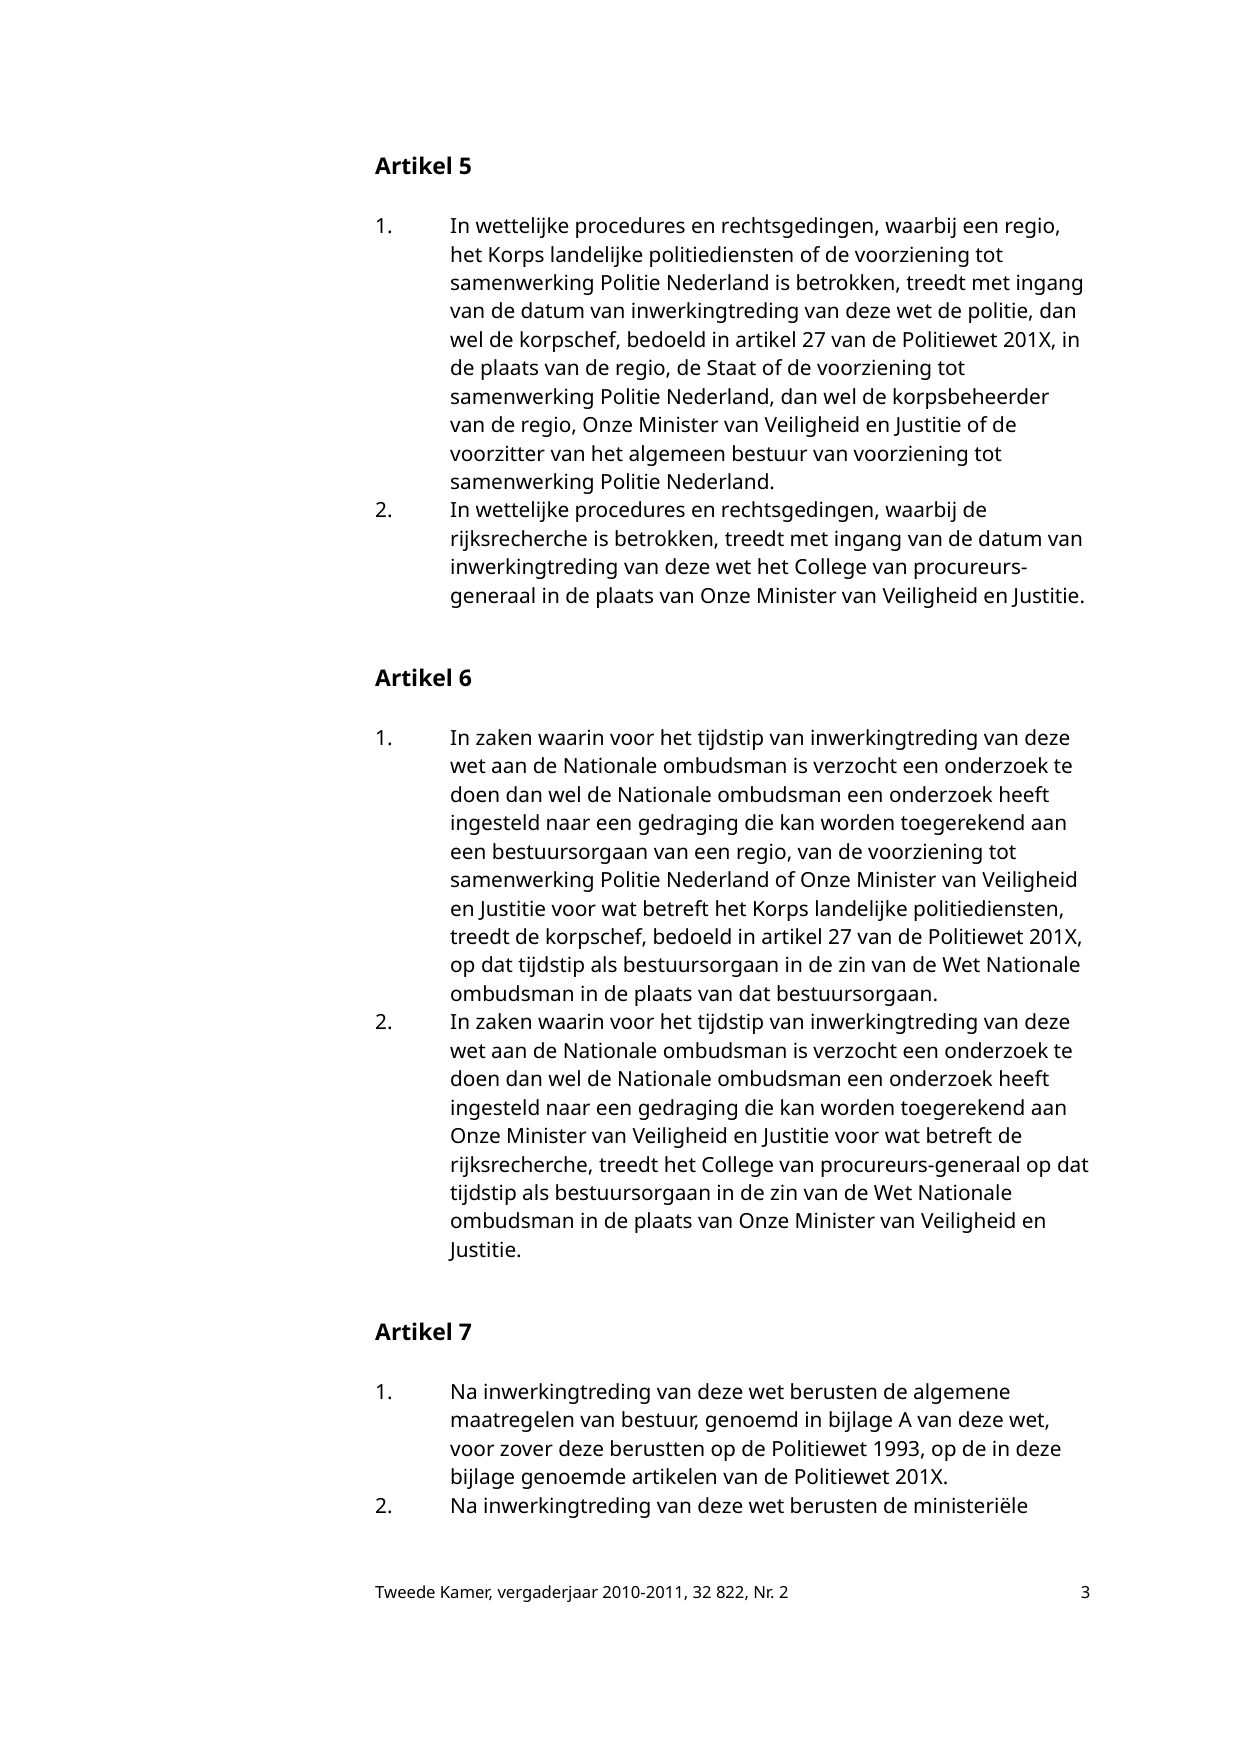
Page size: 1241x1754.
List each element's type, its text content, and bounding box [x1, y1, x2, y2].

list Na inwerkingtreding van deze wet berusten de algemene maatregelen van bestuur, genoemd in bijlage A van deze wet, voor zover deze berustten op de Politiewet 1993, op de in deze bijlage genoemde artikelen van de Politiewet 201X. [375, 1377, 1090, 1491]
subtitle Artikel 5 [375, 150, 1090, 181]
subtitle Artikel 6 [375, 662, 1090, 693]
list In zaken waarin voor het tijdstip van inwerkingtreding van deze wet aan de Nationale ombudsman is verzocht een onderzoek te doen dan wel de Nationale ombudsman een onderzoek heeft ingesteld naar een gedraging die kan worden toegerekend aan een bestuursorgaan van een regio, van de voorziening tot samenwerking Politie Nederland of Onze Minister van Veiligheid en Justitie voor wat betreft het Korps landelijke politiediensten, treedt de korpschef, bedoeld in artikel 27 van de Politiewet 201X, op dat tijdstip als bestuursorgaan in de zin van de Wet Nationale ombudsman in de plaats van dat bestuursorgaan. [375, 723, 1090, 1007]
list In wettelijke procedures en rechtsgedingen, waarbij de rijksrecherche is betrokken, treedt met ingang van de datum van inwerkingtreding van deze wet het College van procureurs-generaal in de plaats van Onze Minister van Veiligheid en Justitie. [375, 496, 1090, 609]
list Na inwerkingtreding van deze wet berusten de ministeriële [375, 1491, 1090, 1519]
list In wettelijke procedures en rechtsgedingen, waarbij een regio, het Korps landelijke politiediensten of de voorziening tot samenwerking Politie Nederland is betrokken, treedt met ingang van de datum van inwerkingtreding van deze wet de politie, dan wel de korpschef, bedoeld in artikel 27 van de Politiewet 201X, in de plaats van de regio, de Staat of de voorziening tot samenwerking Politie Nederland, dan wel de korpsbeheerder van de regio, Onze Minister van Veiligheid en Justitie of de voorzitter van het algemeen bestuur van voorziening tot samenwerking Politie Nederland. [375, 211, 1090, 496]
list In zaken waarin voor het tijdstip van inwerkingtreding van deze wet aan de Nationale ombudsman is verzocht een onderzoek te doen dan wel de Nationale ombudsman een onderzoek heeft ingesteld naar een gedraging die kan worden toegerekend aan Onze Minister van Veiligheid en Justitie voor wat betreft de rijksrecherche, treedt het College van procureurs-generaal op dat tijdstip als bestuursorgaan in de zin van de Wet Nationale ombudsman in de plaats van Onze Minister van Veiligheid en Justitie. [375, 1007, 1090, 1263]
subtitle Artikel 7 [375, 1316, 1090, 1347]
